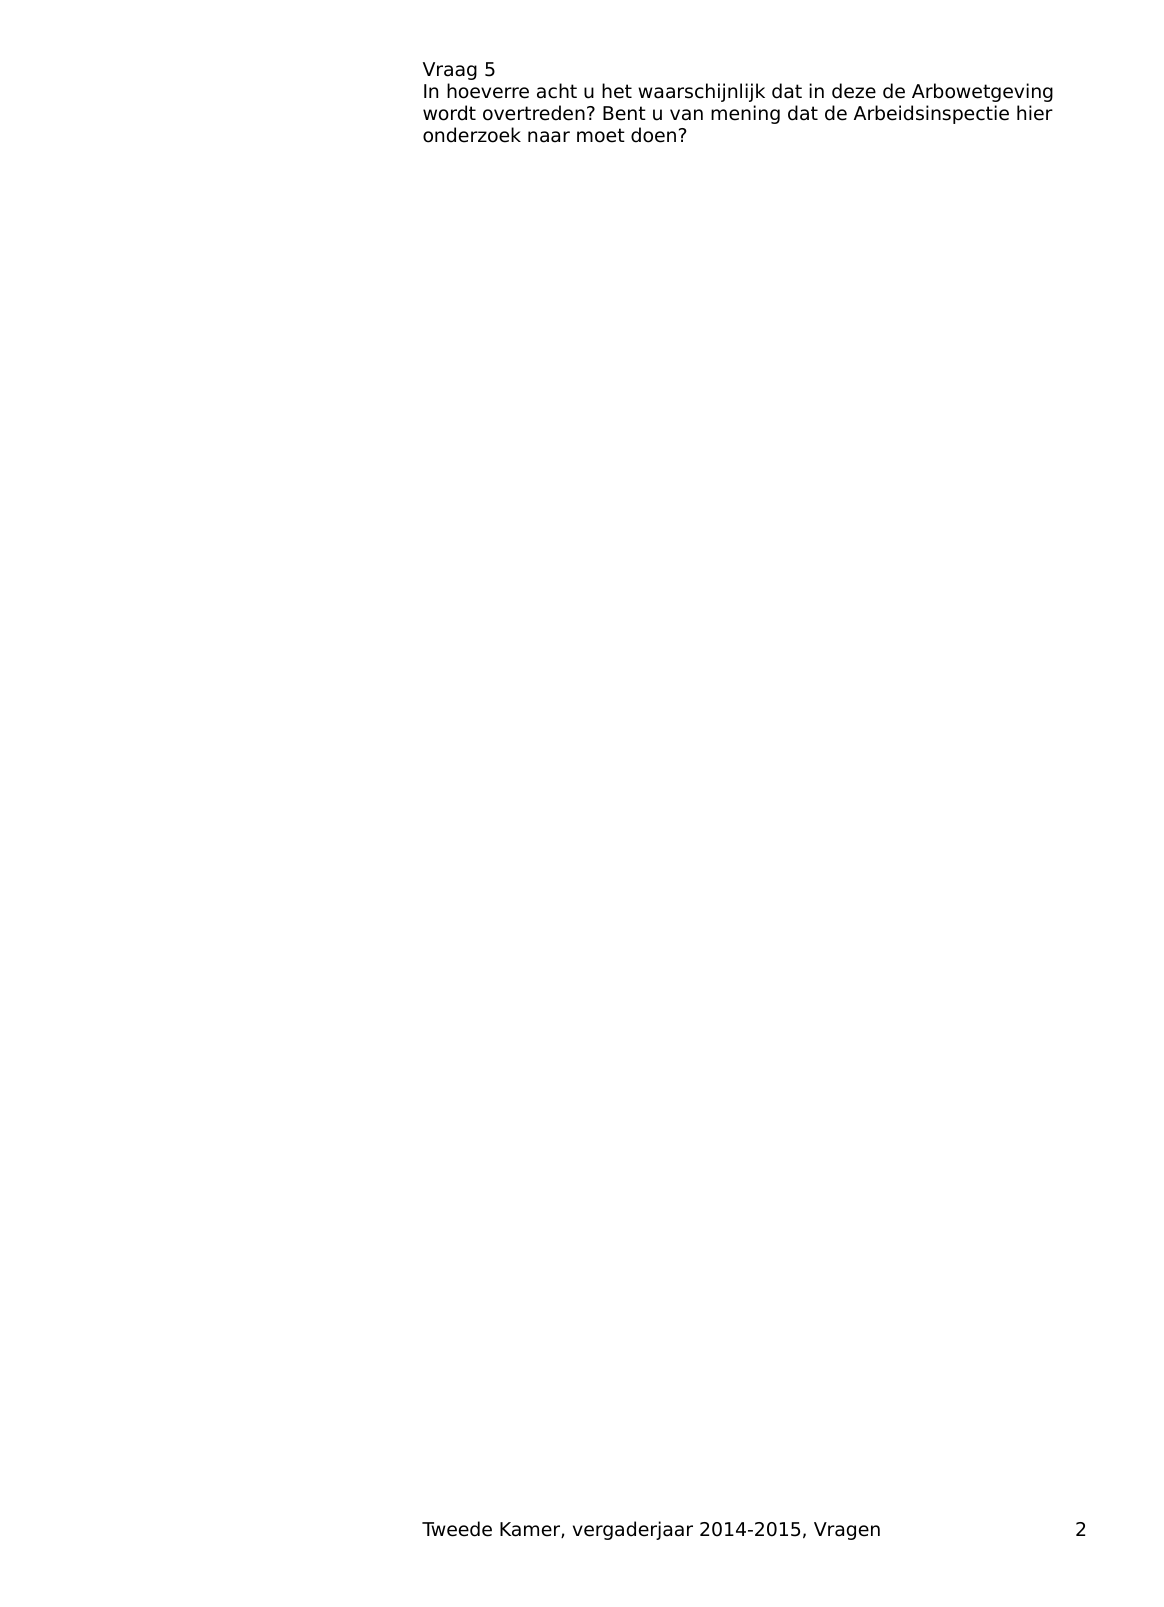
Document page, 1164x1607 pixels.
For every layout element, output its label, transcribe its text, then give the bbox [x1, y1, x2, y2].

text Vraag 5 [422, 59, 1087, 81]
text In hoeverre acht u het waarschijnlijk dat in deze de Arbowetgeving wordt overtreden? Bent u van mening dat de Arbeidsinspectie hier onderzoek naar moet doen? [422, 81, 1087, 147]
